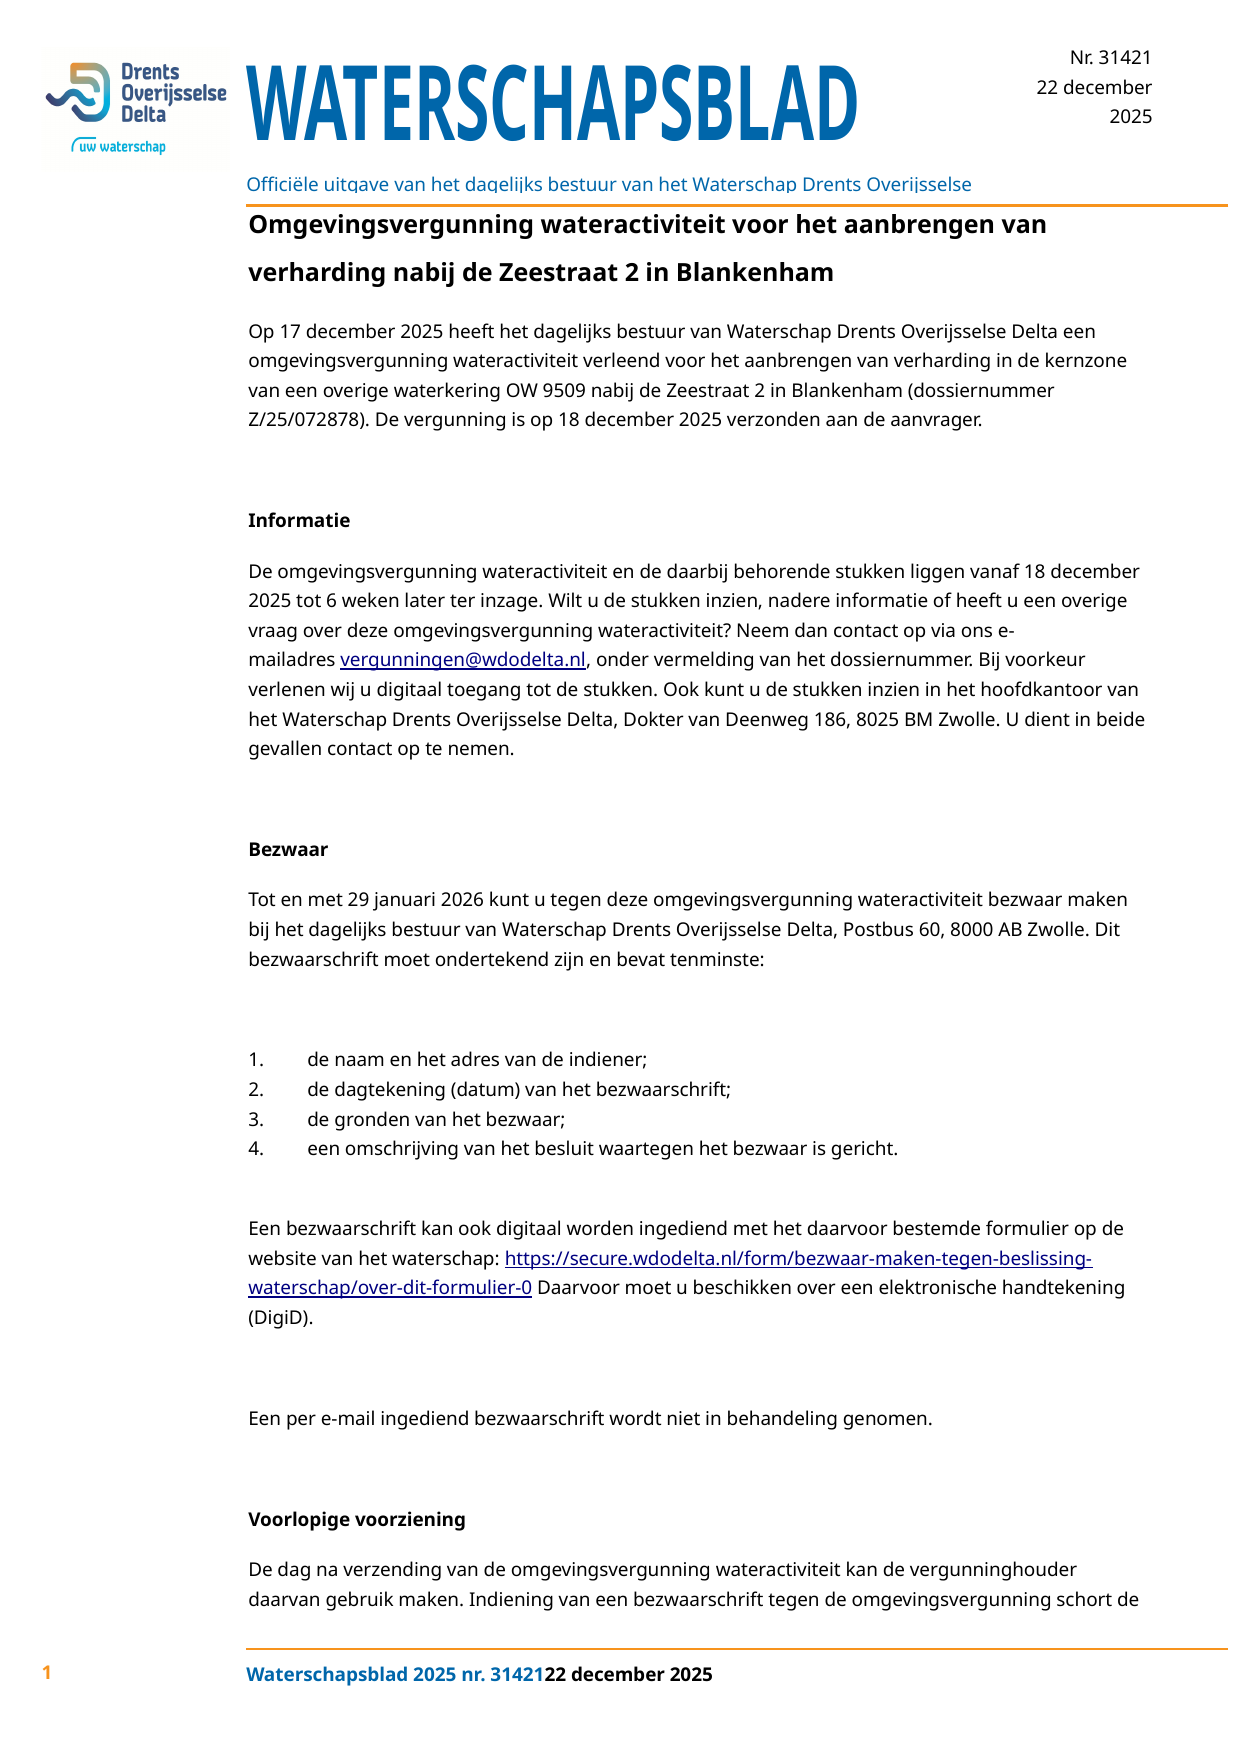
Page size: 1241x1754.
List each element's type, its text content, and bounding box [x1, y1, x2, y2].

list de gronden van het bezwaar; [248, 1106, 1152, 1132]
text Bezwaar [248, 836, 1152, 862]
text Omgevingsvergunning wateractiviteit voor het aanbrengen van verharding nabij de Zeestraat 2 in Blankenham [248, 207, 1152, 288]
list de naam en het adres van de indiener; [248, 1047, 1152, 1072]
picture [41, 47, 231, 172]
text Een bezwaarschrift kan ook digitaal worden ingediend met het daarvoor bestemde formulier op de website van het waterschap: https://secure.wdodelta.nl/form/bezwaar-maken-tegen-beslissing-waterschap/over-dit-formulier-0 Daarvoor moet u beschikken over een elektronische handtekening (DigiD). [248, 1215, 1152, 1330]
text Informatie [248, 507, 1152, 533]
list de dagtekening (datum) van het bezwaarschrift; [248, 1076, 1152, 1102]
text De omgevingsvergunning wateractiviteit en de daarbij behorende stukken liggen vanaf 18 december 2025 tot 6 weken later ter inzage. Wilt u de stukken inzien, nadere informatie of heeft u een overige vraag over deze omgevingsvergunning wateractiviteit? Neem dan contact op via ons e-mailadres vergunningen@wdodelta.nl, onder vermelding van het dossiernummer. Bij voorkeur verlenen wij u digitaal toegang tot de stukken. Ook kunt u de stukken inzien in het hoofdkantoor van het Waterschap Drents Overijsselse Delta, Dokter van Deenweg 186, 8025 BM Zwolle. U dient in beide gevallen contact op te nemen. [248, 558, 1152, 761]
text Voorlopige voorziening [248, 1506, 1152, 1532]
text Tot en met 29 januari 2026 kunt u tegen deze omgevingsvergunning wateractiviteit bezwaar maken bij het dagelijks bestuur van Waterschap Drents Overijsselse Delta, Postbus 60, 8000 AB Zwolle. Dit bezwaarschrift moet ondertekend zijn en bevat tenminste: [248, 887, 1152, 972]
text Een per e-mail ingediend bezwaarschrift wordt niet in behandeling genomen. [248, 1405, 1152, 1431]
text De dag na verzending van de omgevingsvergunning wateractiviteit kan de vergunninghouder daarvan gebruik maken. Indiening van een bezwaarschrift tegen de omgevingsvergunning schort de [248, 1556, 1152, 1612]
text Op 17 december 2025 heeft het dagelijks bestuur van Waterschap Drents Overijsselse Delta een omgevingsvergunning wateractiviteit verleend voor het aanbrengen van verharding in de kernzone van een overige waterkering OW 9509 nabij de Zeestraat 2 in Blankenham (dossiernummer Z/25/072878). De vergunning is op 18 december 2025 verzonden aan de aanvrager. [248, 318, 1152, 432]
list een omschrijving van het besluit waartegen het bezwaar is gericht. [248, 1135, 1152, 1161]
